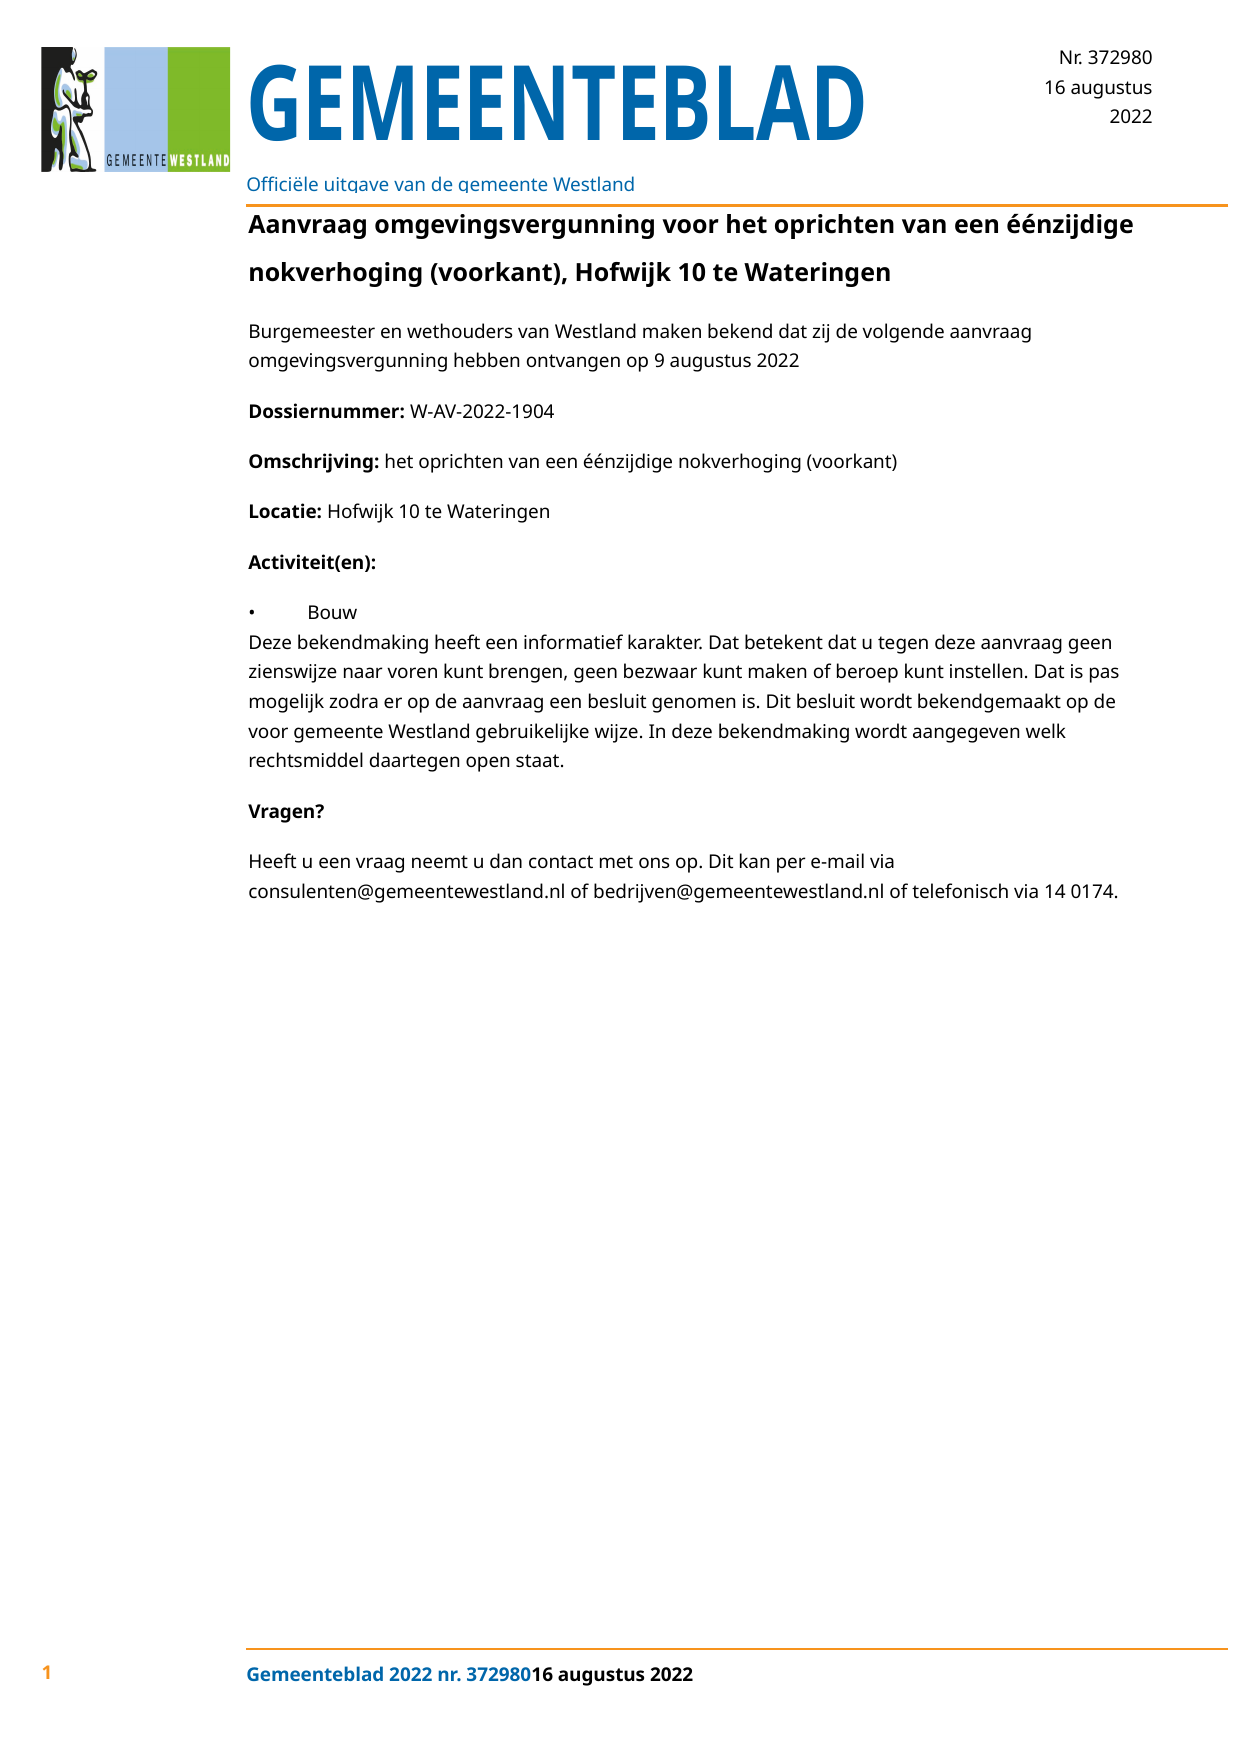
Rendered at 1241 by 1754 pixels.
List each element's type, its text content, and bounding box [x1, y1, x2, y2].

text Deze bekendmaking heeft een informatief karakter. Dat betekent dat u tegen deze aanvraag geen zienswijze naar voren kunt brengen, geen bezwaar kunt maken of beroep kunt instellen. Dat is pas mogelijk zodra er op de aanvraag een besluit genomen is. Dit besluit wordt bekendgemaakt op de voor gemeente Westland gebruikelijke wijze. In deze bekendmaking wordt aangegeven welk rechtsmiddel daartegen open staat. [248, 629, 1152, 773]
list Bouw [248, 599, 1152, 625]
text Dossiernummer: W-AV-2022-1904 [248, 398, 1152, 424]
picture [41, 47, 231, 172]
text Aanvraag omgevingsvergunning voor het oprichten van een éénzijdige nokverhoging (voorkant), Hofwijk 10 te Wateringen [248, 207, 1152, 288]
text Locatie: Hofwijk 10 te Wateringen [248, 499, 1152, 524]
text Activiteit(en): [248, 549, 1152, 575]
text Burgemeester en wethouders van Westland maken bekend dat zij de volgende aanvraag omgevingsvergunning hebben ontvangen op 9 augustus 2022 [248, 318, 1152, 373]
text Heeft u een vraag neemt u dan contact met ons op. Dit kan per e-mail via consulenten@gemeentewestland.nl of bedrijven@gemeentewestland.nl of telefonisch via 14 0174. [248, 848, 1152, 904]
text Vragen? [248, 798, 1152, 824]
text Omschrijving: het oprichten van een éénzijdige nokverhoging (voorkant) [248, 448, 1152, 474]
